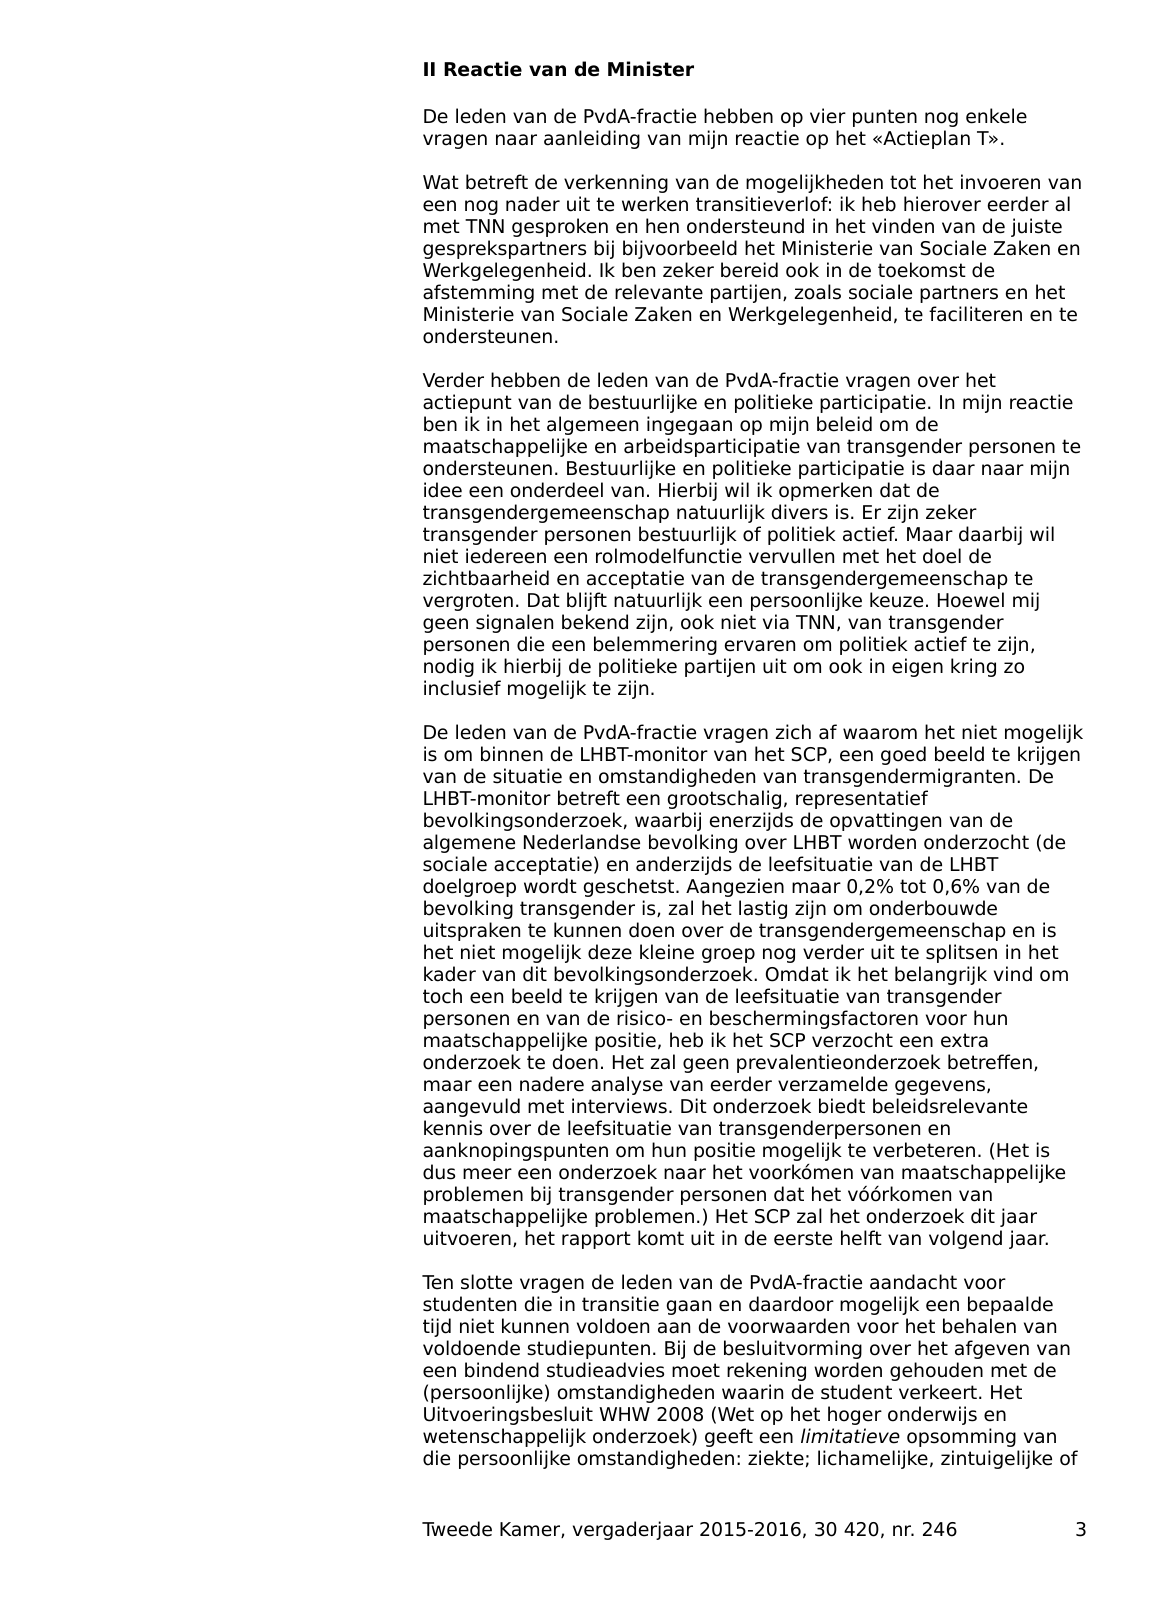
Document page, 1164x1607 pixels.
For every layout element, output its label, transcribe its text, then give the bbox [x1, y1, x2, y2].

subtitle II Reactie van de Minister [422, 59, 1087, 81]
text Verder hebben de leden van de PvdA-fractie vragen over het actiepunt van de bestuurlijke en politieke participatie. In mijn reactie ben ik in het algemeen ingegaan op mijn beleid om de maatschappelijke en arbeidsparticipatie van transgender personen te ondersteunen. Bestuurlijke en politieke participatie is daar naar mijn idee een onderdeel van. Hierbij wil ik opmerken dat de transgendergemeenschap natuurlijk divers is. Er zijn zeker transgender personen bestuurlijk of politiek actief. Maar daarbij wil niet iedereen een rolmodelfunctie vervullen met het doel de zichtbaarheid en acceptatie van de transgendergemeenschap te vergroten. Dat blijft natuurlijk een persoonlijke keuze. Hoewel mij geen signalen bekend zijn, ook niet via TNN, van transgender personen die een belemmering ervaren om politiek actief te zijn, nodig ik hierbij de politieke partijen uit om ook in eigen kring zo inclusief mogelijk te zijn. [422, 370, 1087, 700]
text De leden van de PvdA-fractie hebben op vier punten nog enkele vragen naar aanleiding van mijn reactie op het «Actieplan T». [422, 106, 1087, 150]
text De leden van de PvdA-fractie vragen zich af waarom het niet mogelijk is om binnen de LHBT-monitor van het SCP, een goed beeld te krijgen van de situatie en omstandigheden van transgendermigranten. De LHBT-monitor betreft een grootschalig, representatief bevolkingsonderzoek, waarbij enerzijds de opvattingen van de algemene Nederlandse bevolking over LHBT worden onderzocht (de sociale acceptatie) en anderzijds de leefsituatie van de LHBT doelgroep wordt geschetst. Aangezien maar 0,2% tot 0,6% van de bevolking transgender is, zal het lastig zijn om onderbouwde uitspraken te kunnen doen over de transgendergemeenschap en is het niet mogelijk deze kleine groep nog verder uit te splitsen in het kader van dit bevolkingsonderzoek. Omdat ik het belangrijk vind om toch een beeld te krijgen van de leefsituatie van transgender personen en van de risico- en beschermingsfactoren voor hun maatschappelijke positie, heb ik het SCP verzocht een extra onderzoek te doen. Het zal geen prevalentieonderzoek betreffen, maar een nadere analyse van eerder verzamelde gegevens, aangevuld met interviews. Dit onderzoek biedt beleidsrelevante kennis over de leefsituatie van transgenderpersonen en aanknopingspunten om hun positie mogelijk te verbeteren. (Het is dus meer een onderzoek naar het voorkómen van maatschappelijke problemen bij transgender personen dat het vóórkomen van maatschappelijke problemen.) Het SCP zal het onderzoek dit jaar uitvoeren, het rapport komt uit in de eerste helft van volgend jaar. [422, 722, 1087, 1249]
text Ten slotte vragen de leden van de PvdA-fractie aandacht voor studenten die in transitie gaan en daardoor mogelijk een bepaalde tijd niet kunnen voldoen aan de voorwaarden voor het behalen van voldoende studiepunten. Bij de besluitvorming over het afgeven van een bindend studieadvies moet rekening worden gehouden met de (persoonlijke) omstandigheden waarin de student verkeert. Het Uitvoeringsbesluit WHW 2008 (Wet op het hoger onderwijs en wetenschappelijk onderzoek) geeft een limitatieve opsomming van die persoonlijke omstandigheden: ziekte; lichamelijke, zintuigelijke of [422, 1272, 1087, 1469]
text Wat betreft de verkenning van de mogelijkheden tot het invoeren van een nog nader uit te werken transitieverlof: ik heb hierover eerder al met TNN gesproken en hen ondersteund in het vinden van de juiste gesprekspartners bij bijvoorbeeld het Ministerie van Sociale Zaken en Werkgelegenheid. Ik ben zeker bereid ook in de toekomst de afstemming met de relevante partijen, zoals sociale partners en het Ministerie van Sociale Zaken en Werkgelegenheid, te faciliteren en te ondersteunen. [422, 172, 1087, 348]
